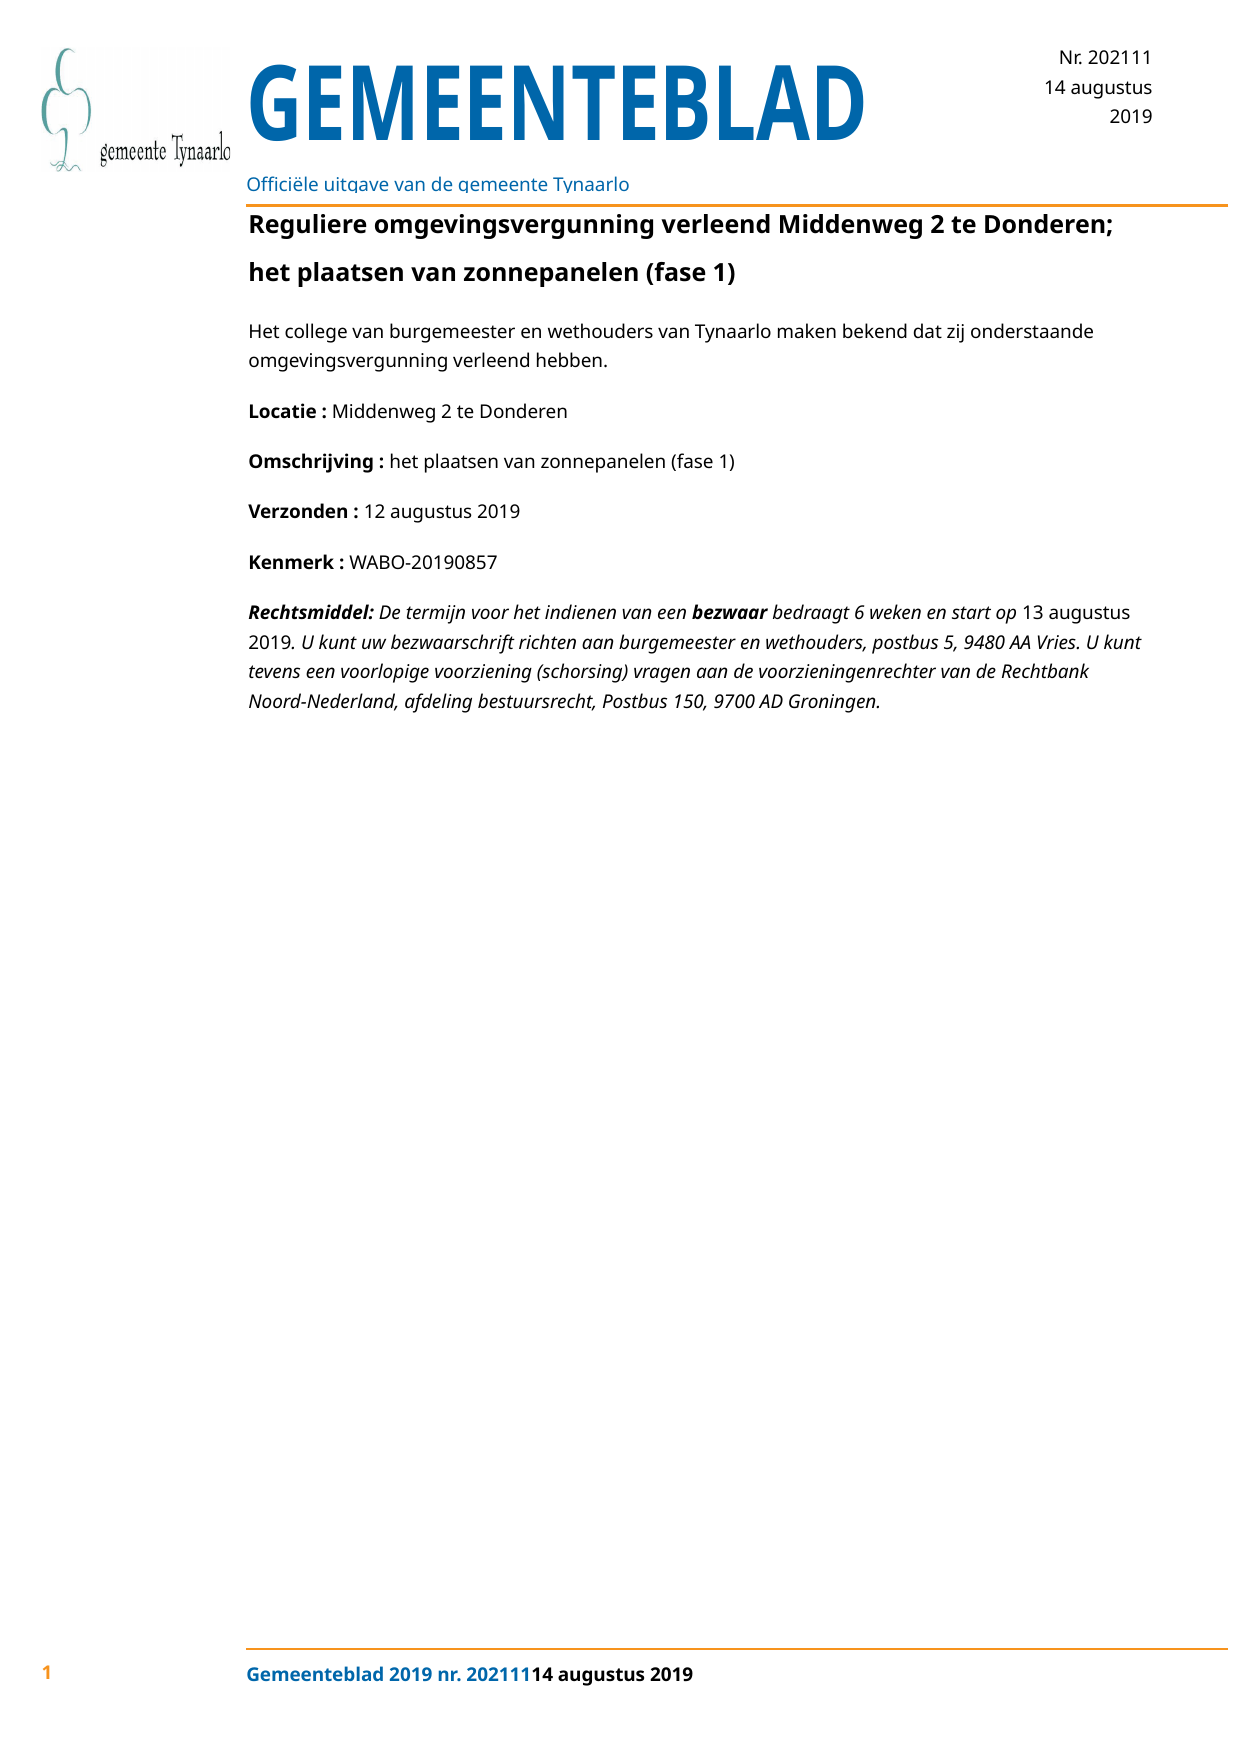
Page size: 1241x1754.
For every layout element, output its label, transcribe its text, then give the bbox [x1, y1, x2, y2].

text Rechtsmiddel: De termijn voor het indienen van een bezwaar bedraagt 6 weken en start op 13 augustus 2019. U kunt uw bezwaarschrift richten aan burgemeester en wethouders, postbus 5, 9480 AA Vries. U kunt tevens een voorlopige voorziening (schorsing) vragen aan de voorzieningenrechter van de Rechtbank Noord-Nederland, afdeling bestuursrecht, Postbus 150, 9700 AD Groningen. [248, 599, 1152, 714]
text Kenmerk : WABO-20190857 [248, 549, 1152, 575]
text Het college van burgemeester en wethouders van Tynaarlo maken bekend dat zij onderstaande omgevingsvergunning verleend hebben. [248, 318, 1152, 373]
picture [41, 47, 231, 172]
text Omschrijving : het plaatsen van zonnepanelen (fase 1) [248, 448, 1152, 474]
text Reguliere omgevingsvergunning verleend Middenweg 2 te Donderen; het plaatsen van zonnepanelen (fase 1) [248, 207, 1152, 288]
text Verzonden : 12 augustus 2019 [248, 499, 1152, 524]
text Locatie : Middenweg 2 te Donderen [248, 398, 1152, 424]
